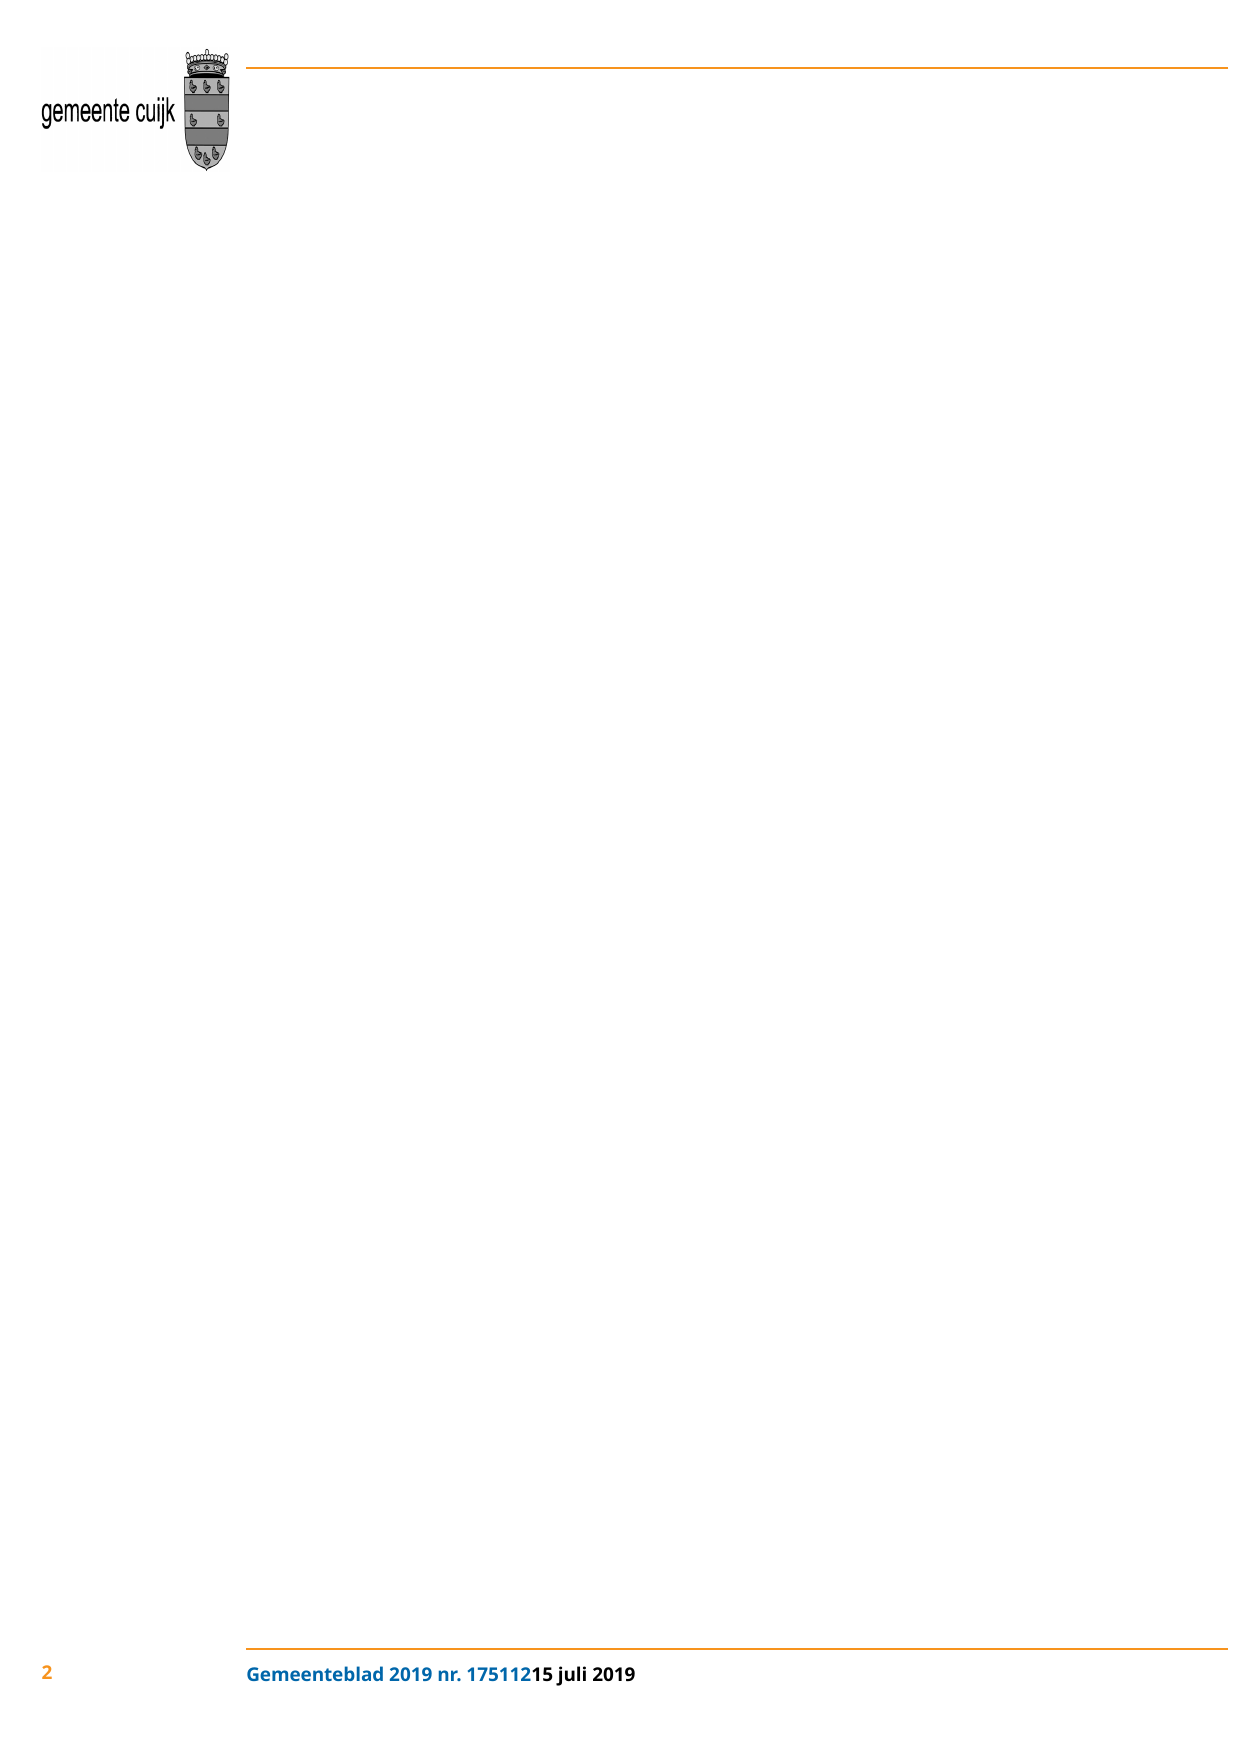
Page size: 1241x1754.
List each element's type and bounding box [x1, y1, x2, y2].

picture [41, 47, 231, 172]
